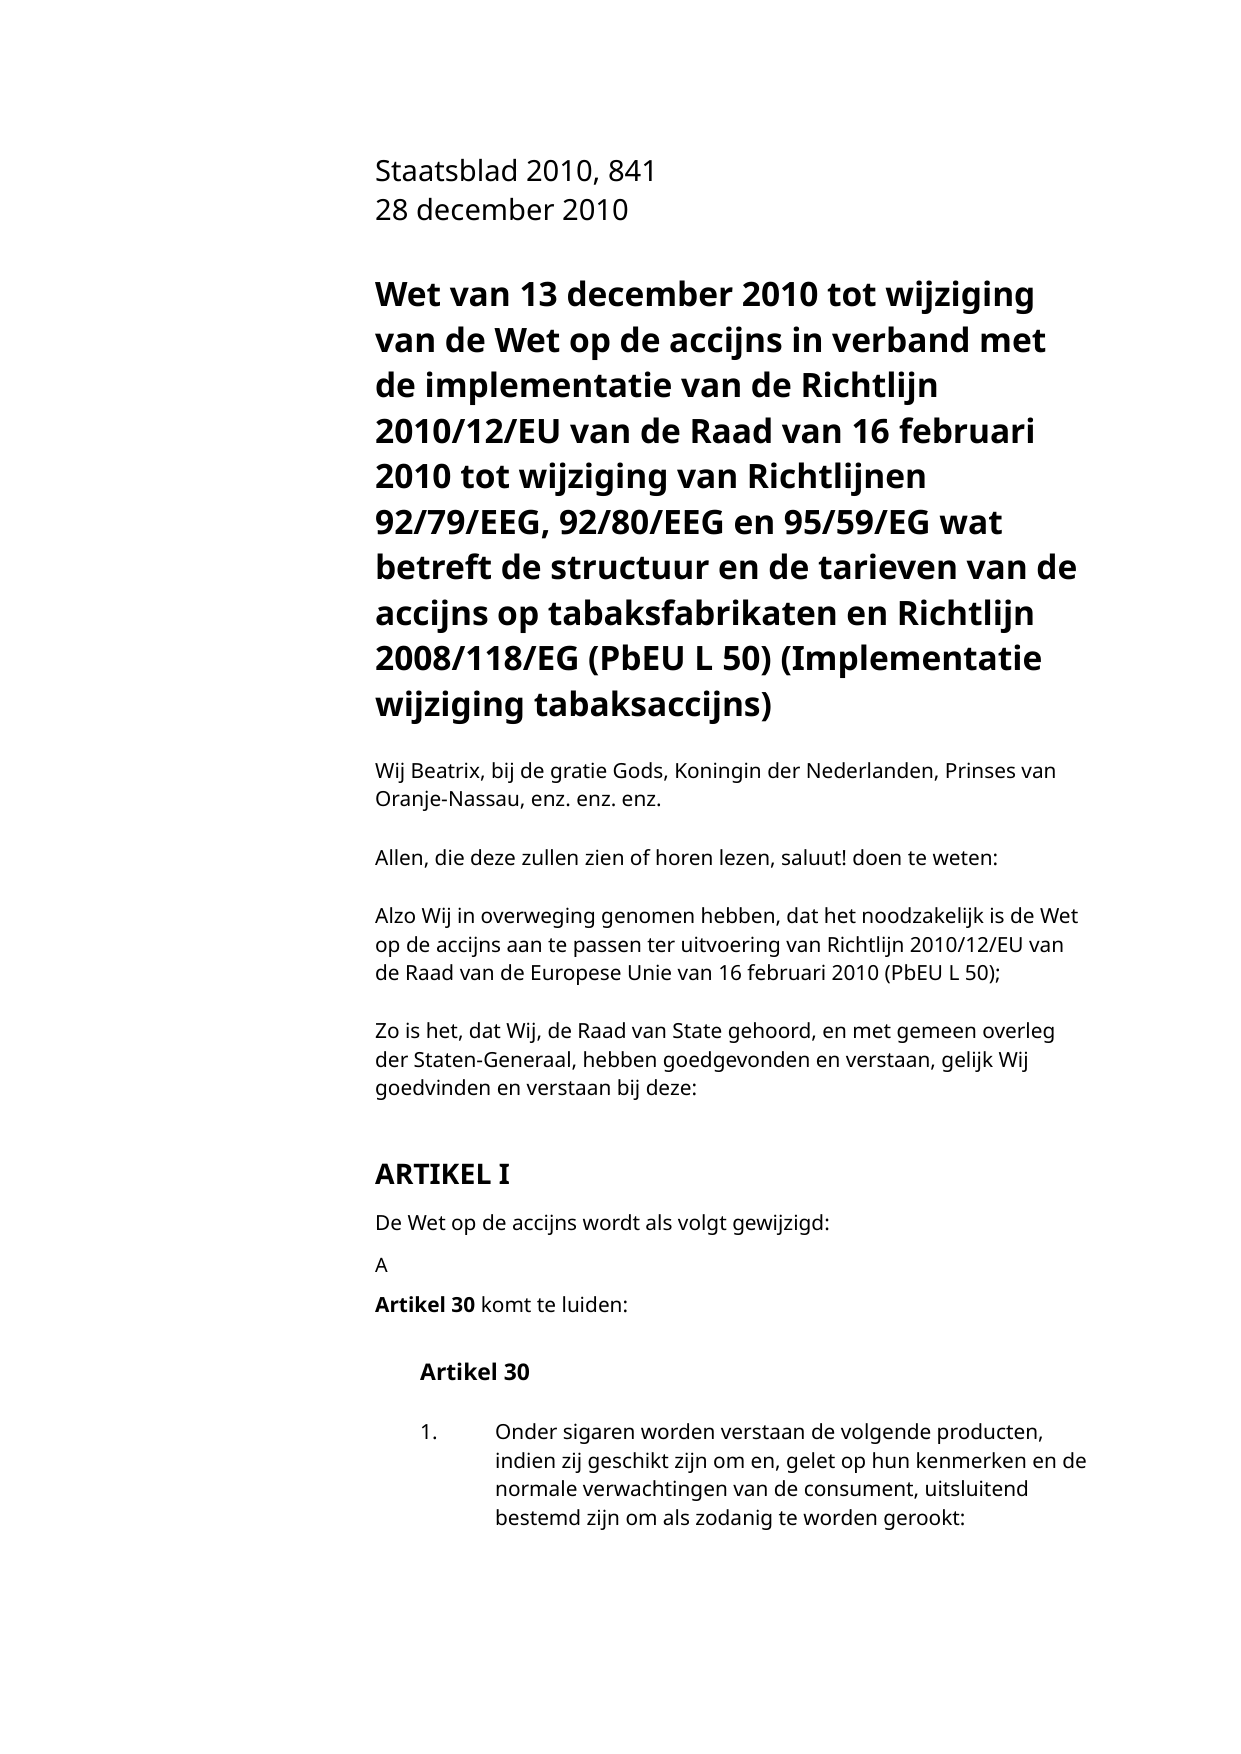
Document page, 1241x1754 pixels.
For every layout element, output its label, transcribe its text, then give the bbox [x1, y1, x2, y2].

subtitle ARTIKEL I [375, 1154, 1090, 1193]
text Artikel 30 komt te luiden: [375, 1290, 1090, 1319]
text Alzo Wij in overweging genomen hebben, dat het noodzakelijk is de Wet op de accijns aan te passen ter uitvoering van Richtlijn 2010/12/EU van de Raad van de Europese Unie van 16 februari 2010 (PbEU L 50); [375, 901, 1090, 987]
text Staatsblad 2010, 841 [375, 150, 1090, 190]
text Zo is het, dat Wij, de Raad van State gehoord, en met gemeen overleg der Staten-Generaal, hebben goedgevonden en verstaan, gelijk Wij goedvinden en verstaan bij deze: [375, 1017, 1090, 1102]
text A [375, 1252, 1090, 1278]
text Wij Beatrix, bij de gratie Gods, Koningin der Nederlanden, Prinses van Oranje-Nassau, enz. enz. enz. [375, 756, 1090, 813]
subtitle Wet van 13 december 2010 tot wijziging van de Wet op de accijns in verband met de implementatie van de Richtlijn 2010/12/EU van de Raad van 16 februari 2010 tot wijziging van Richtlijnen 92/79/EEG, 92/80/EEG en 95/59/EG wat betreft de structuur en de tarieven van de accijns op tabaksfabrikaten en Richtlijn 2008/118/EG (PbEU L 50) (Implementatie wijziging tabaksaccijns) [375, 271, 1090, 726]
text 28 december 2010 [375, 190, 1090, 229]
text Allen, die deze zullen zien of horen lezen, saluut! doen te weten: [375, 843, 1090, 871]
subtitle Artikel 30 [420, 1356, 1090, 1387]
list Onder sigaren worden verstaan de volgende producten, indien zij geschikt zijn om en, gelet op hun kenmerken en de normale verwachtingen van de consument, uitsluitend bestemd zijn om als zodanig te worden gerookt: [420, 1417, 1090, 1531]
text De Wet op de accijns wordt als volgt gewijzigd: [375, 1208, 1090, 1237]
